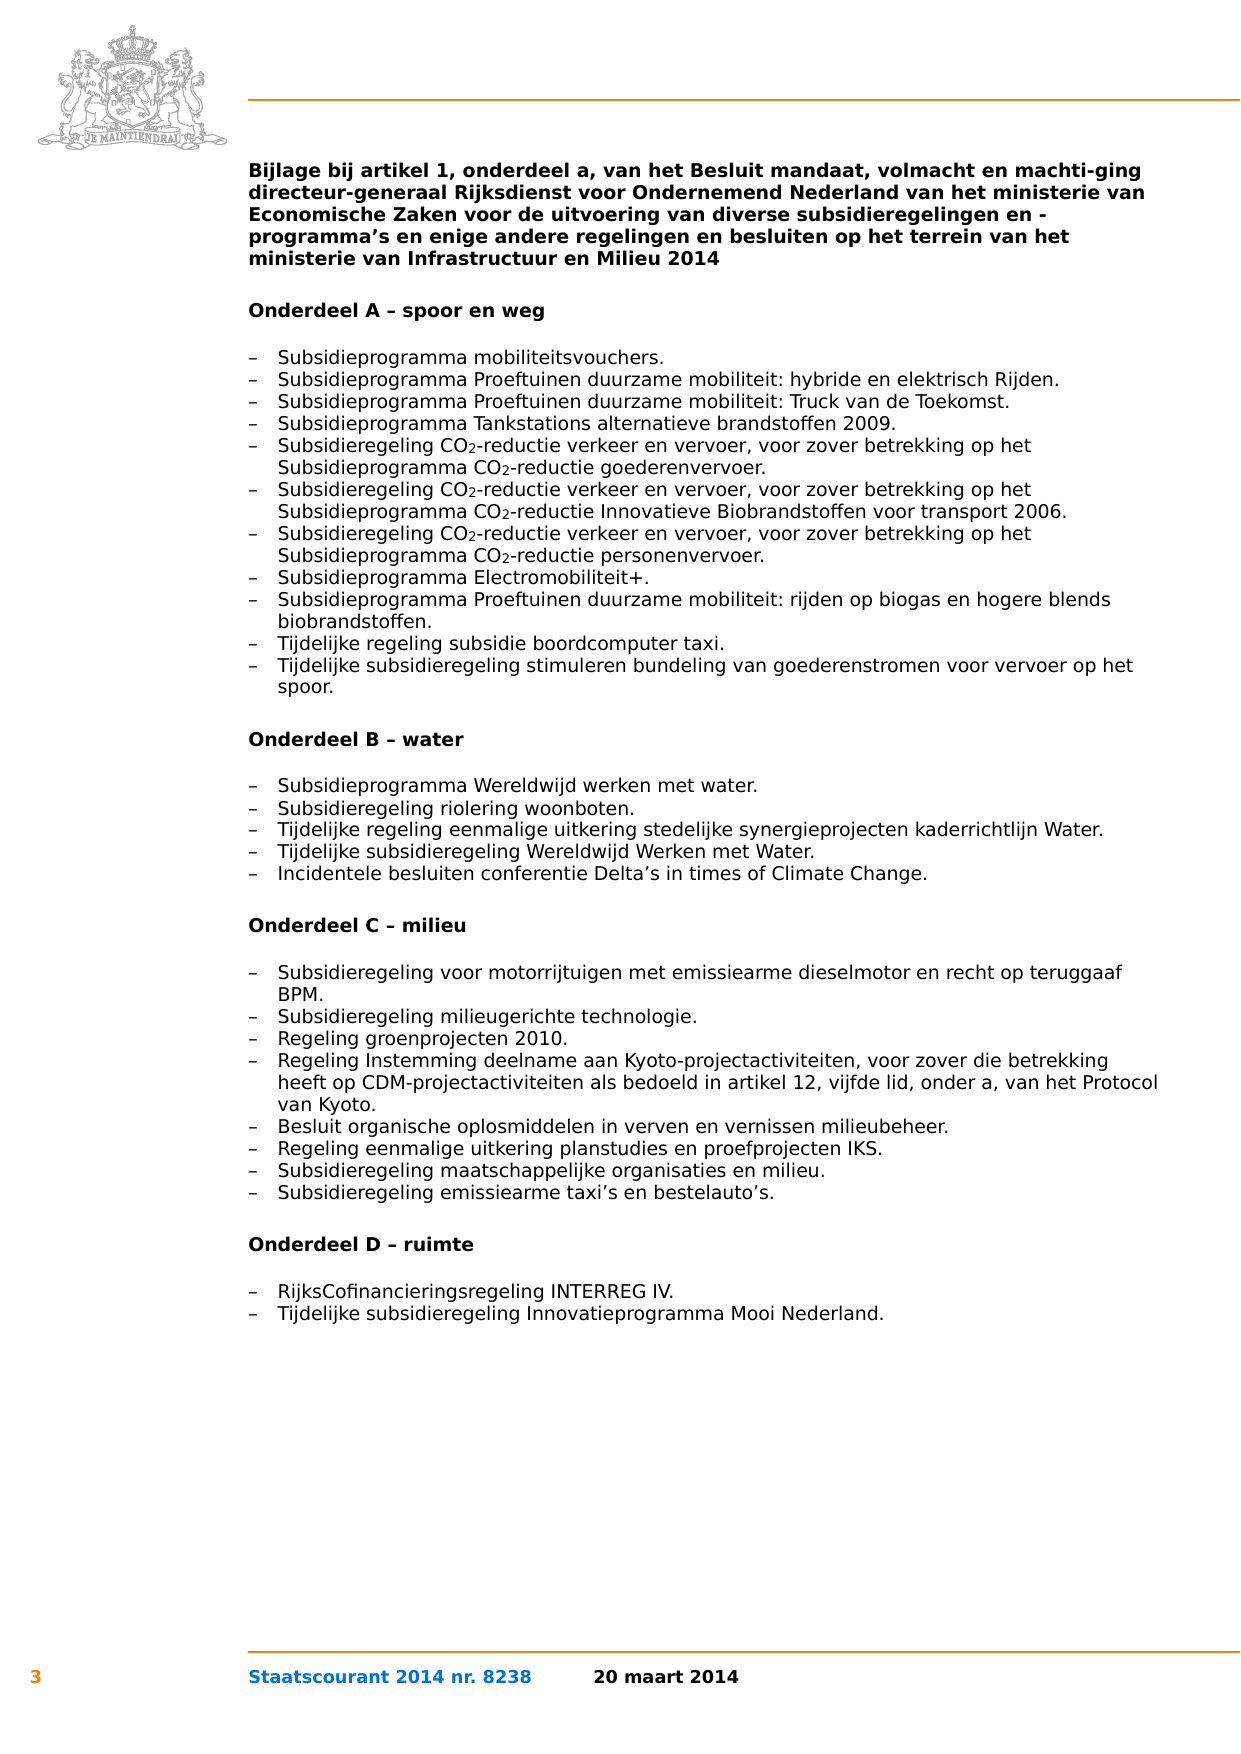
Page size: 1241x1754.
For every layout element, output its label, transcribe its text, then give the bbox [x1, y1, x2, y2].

text – Regeling eenmalige uitkering planstudies en proefprojecten IKS. [248, 1138, 1163, 1160]
text – Incidentele besluiten conferentie Delta’s in times of Climate Change. [248, 863, 1163, 885]
subtitle Onderdeel A – spoor en weg [248, 300, 1163, 322]
text – Subsidieregeling CO2-reductie verkeer en vervoer, voor zover betrekking op het Subsidieprogramma CO2-reductie Innovatieve Biobrandstoffen voor transport 2006. [248, 479, 1163, 523]
text – Subsidieregeling maatschappelijke organisaties en milieu. [248, 1160, 1163, 1182]
subtitle Onderdeel D – ruimte [248, 1234, 1163, 1256]
text – Tijdelijke regeling eenmalige uitkering stedelijke synergieprojecten kaderrichtlijn Water. [248, 819, 1163, 841]
subtitle Onderdeel C – milieu [248, 915, 1163, 937]
text – Subsidieregeling voor motorrijtuigen met emissiearme dieselmotor en recht op teruggaaf BPM. [248, 962, 1163, 1006]
text – Subsidieprogramma Proeftuinen duurzame mobiliteit: hybride en elektrisch Rijden. [248, 369, 1163, 391]
text – RijksCofinancieringsregeling INTERREG IV. [248, 1281, 1163, 1303]
text – Subsidieprogramma Proeftuinen duurzame mobiliteit: Truck van de Toekomst. [248, 391, 1163, 413]
text – Subsidieprogramma Electromobiliteit+. [248, 567, 1163, 588]
text – Subsidieregeling milieugerichte technologie. [248, 1006, 1163, 1028]
subtitle Bijlage bij artikel 1, onderdeel a, van het Besluit mandaat, volmacht en machti-ging directeur-generaal Rijksdienst voor Ondernemend Nederland van het ministerie van Economische Zaken voor de uitvoering van diverse subsidieregelingen en -programma’s en enige andere regelingen en besluiten op het terrein van het ministerie van Infrastructuur en Milieu 2014 [248, 160, 1163, 270]
text – Subsidieregeling emissiearme taxi’s en bestelauto’s. [248, 1182, 1163, 1204]
text – Subsidieprogramma mobiliteitsvouchers. [248, 347, 1163, 369]
text – Regeling Instemming deelname aan Kyoto-projectactiviteiten, voor zover die betrekking heeft op CDM-projectactiviteiten als bedoeld in artikel 12, vijfde lid, onder a, van het Protocol van Kyoto. [248, 1050, 1163, 1116]
text – Regeling groenprojecten 2010. [248, 1028, 1163, 1050]
text – Subsidieprogramma Proeftuinen duurzame mobiliteit: rijden op biogas en hogere blends biobrandstoffen. [248, 588, 1163, 632]
text – Besluit organische oplosmiddelen in verven en vernissen milieubeheer. [248, 1116, 1163, 1138]
text – Tijdelijke subsidieregeling Innovatieprogramma Mooi Nederland. [248, 1303, 1163, 1325]
subtitle Onderdeel B – water [248, 728, 1163, 750]
text – Tijdelijke subsidieregeling stimuleren bundeling van goederenstromen voor vervoer op het spoor. [248, 654, 1163, 698]
text – Subsidieprogramma Wereldwijd werken met water. [248, 775, 1163, 797]
text – Tijdelijke subsidieregeling Wereldwijd Werken met Water. [248, 841, 1163, 863]
text – Subsidieregeling CO2-reductie verkeer en vervoer, voor zover betrekking op het Subsidieprogramma CO2-reductie personenvervoer. [248, 523, 1163, 567]
text – Tijdelijke regeling subsidie boordcomputer taxi. [248, 632, 1163, 654]
picture [38, 25, 227, 150]
text – Subsidieregeling CO2-reductie verkeer en vervoer, voor zover betrekking op het Subsidieprogramma CO2-reductie goederenvervoer. [248, 435, 1163, 479]
text – Subsidieregeling riolering woonboten. [248, 797, 1163, 819]
text – Subsidieprogramma Tankstations alternatieve brandstoffen 2009. [248, 413, 1163, 435]
